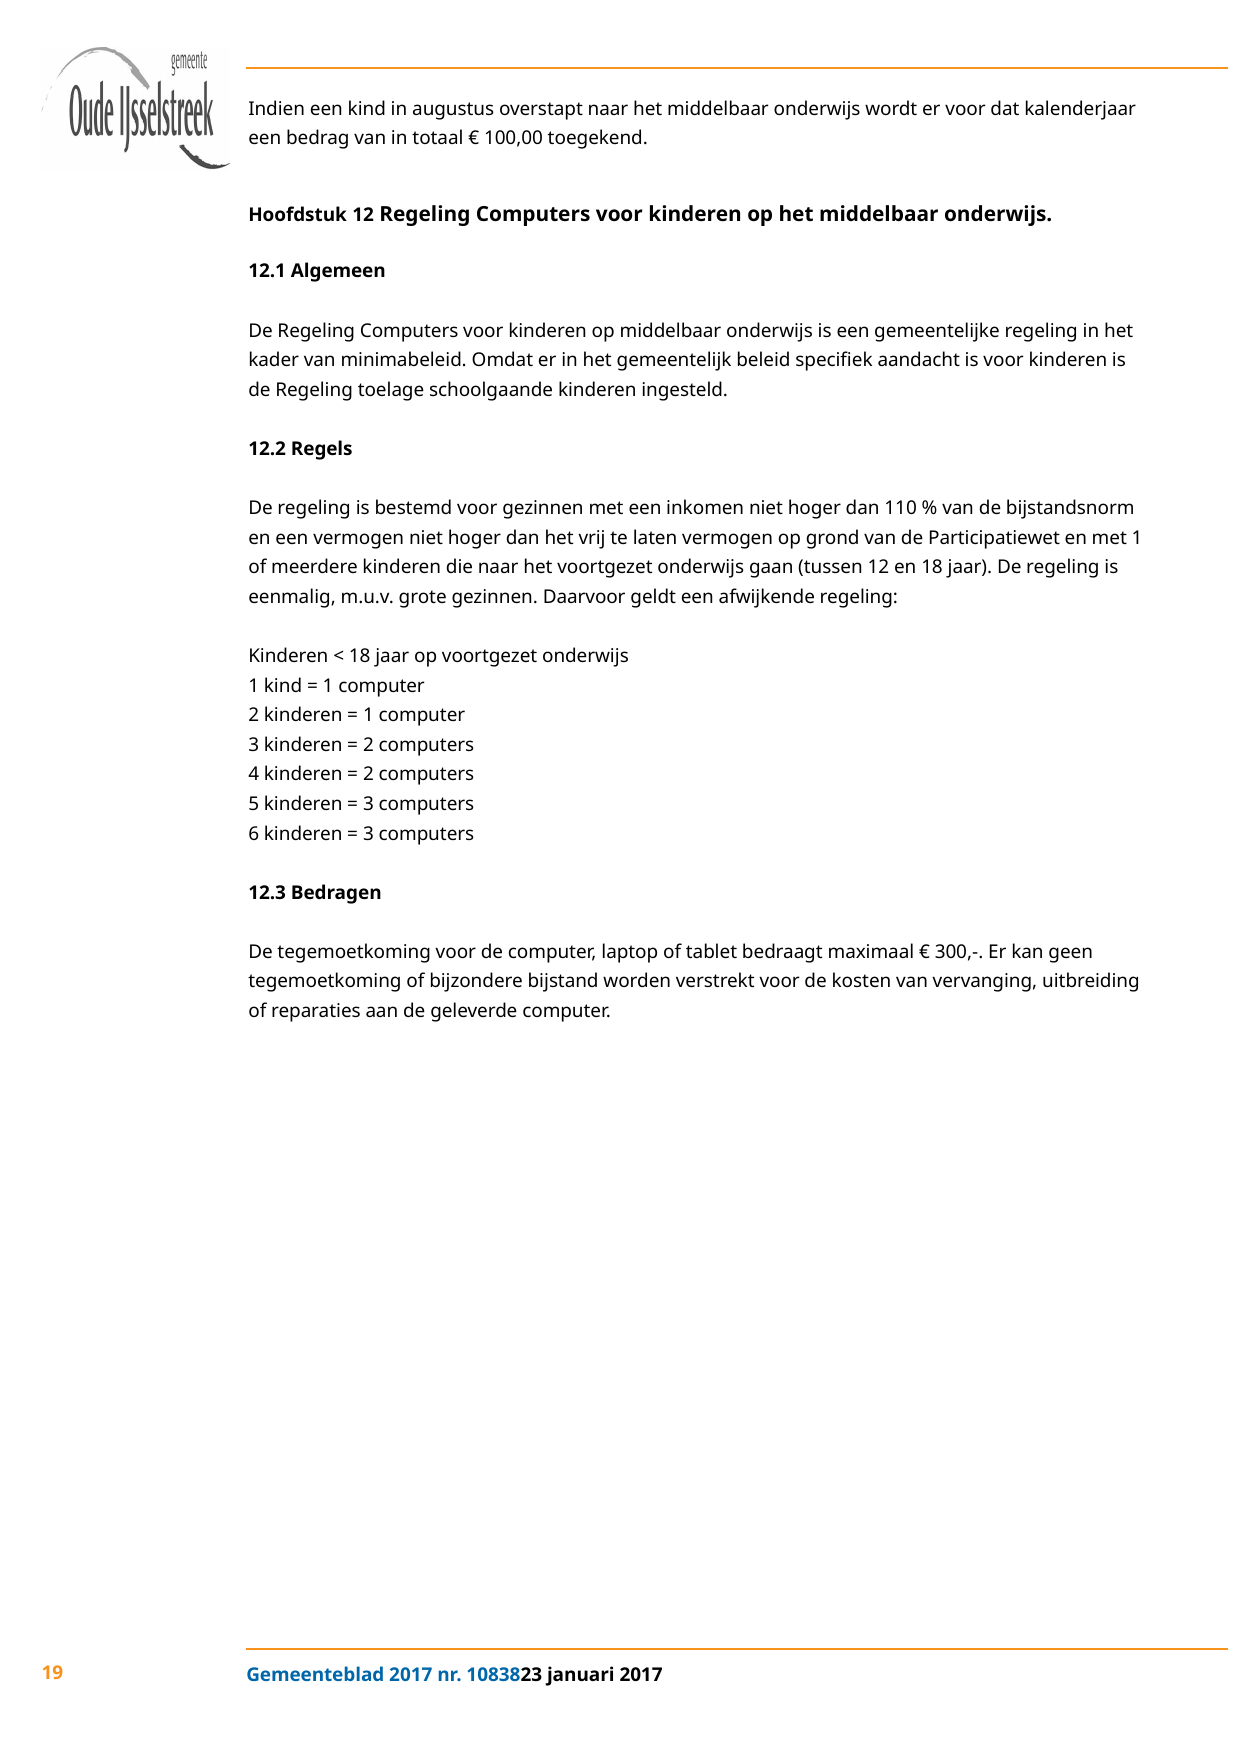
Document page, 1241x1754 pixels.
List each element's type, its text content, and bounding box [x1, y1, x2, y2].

text 12.1 Algemeen [248, 258, 1152, 283]
text 6 kinderen = 3 computers [248, 820, 1152, 845]
text 5 kinderen = 3 computers [248, 790, 1152, 816]
text 2 kinderen = 1 computer [248, 701, 1152, 727]
text 3 kinderen = 2 computers [248, 731, 1152, 757]
text De regeling is bestemd voor gezinnen met een inkomen niet hoger dan 110 % van de bijstandsnorm en een vermogen niet hoger dan het vrij te laten vermogen op grond van de Participatiewet en met 1 of meerdere kinderen die naar het voortgezet onderwijs gaan (tussen 12 en 18 jaar). De regeling is eenmalig, m.u.v. grote gezinnen. Daarvoor geldt een afwijkende regeling: [248, 494, 1152, 609]
text De Regeling Computers voor kinderen op middelbaar onderwijs is een gemeentelijke regeling in het kader van minimabeleid. Omdat er in het gemeentelijk beleid specifiek aandacht is voor kinderen is de Regeling toelage schoolgaande kinderen ingesteld. [248, 317, 1152, 402]
text 1 kind = 1 computer [248, 672, 1152, 697]
text Kinderen < 18 jaar op voortgezet onderwijs [248, 642, 1152, 668]
picture [41, 47, 231, 172]
text 12.2 Regels [248, 435, 1152, 461]
text De tegemoetkoming voor de computer, laptop of tablet bedraagt maximaal € 300,-. Er kan geen tegemoetkoming of bijzondere bijstand worden verstrekt voor de kosten van vervanging, uitbreiding of reparaties aan de geleverde computer. [248, 938, 1152, 1023]
text 4 kinderen = 2 computers [248, 761, 1152, 786]
text Hoofdstuk 12 Regeling Computers voor kinderen op het middelbaar onderwijs. [248, 199, 1152, 228]
text Indien een kind in augustus overstapt naar het middelbaar onderwijs wordt er voor dat kalenderjaar een bedrag van in totaal € 100,00 toegekend. [248, 95, 1152, 150]
text 12.3 Bedragen [248, 879, 1152, 904]
